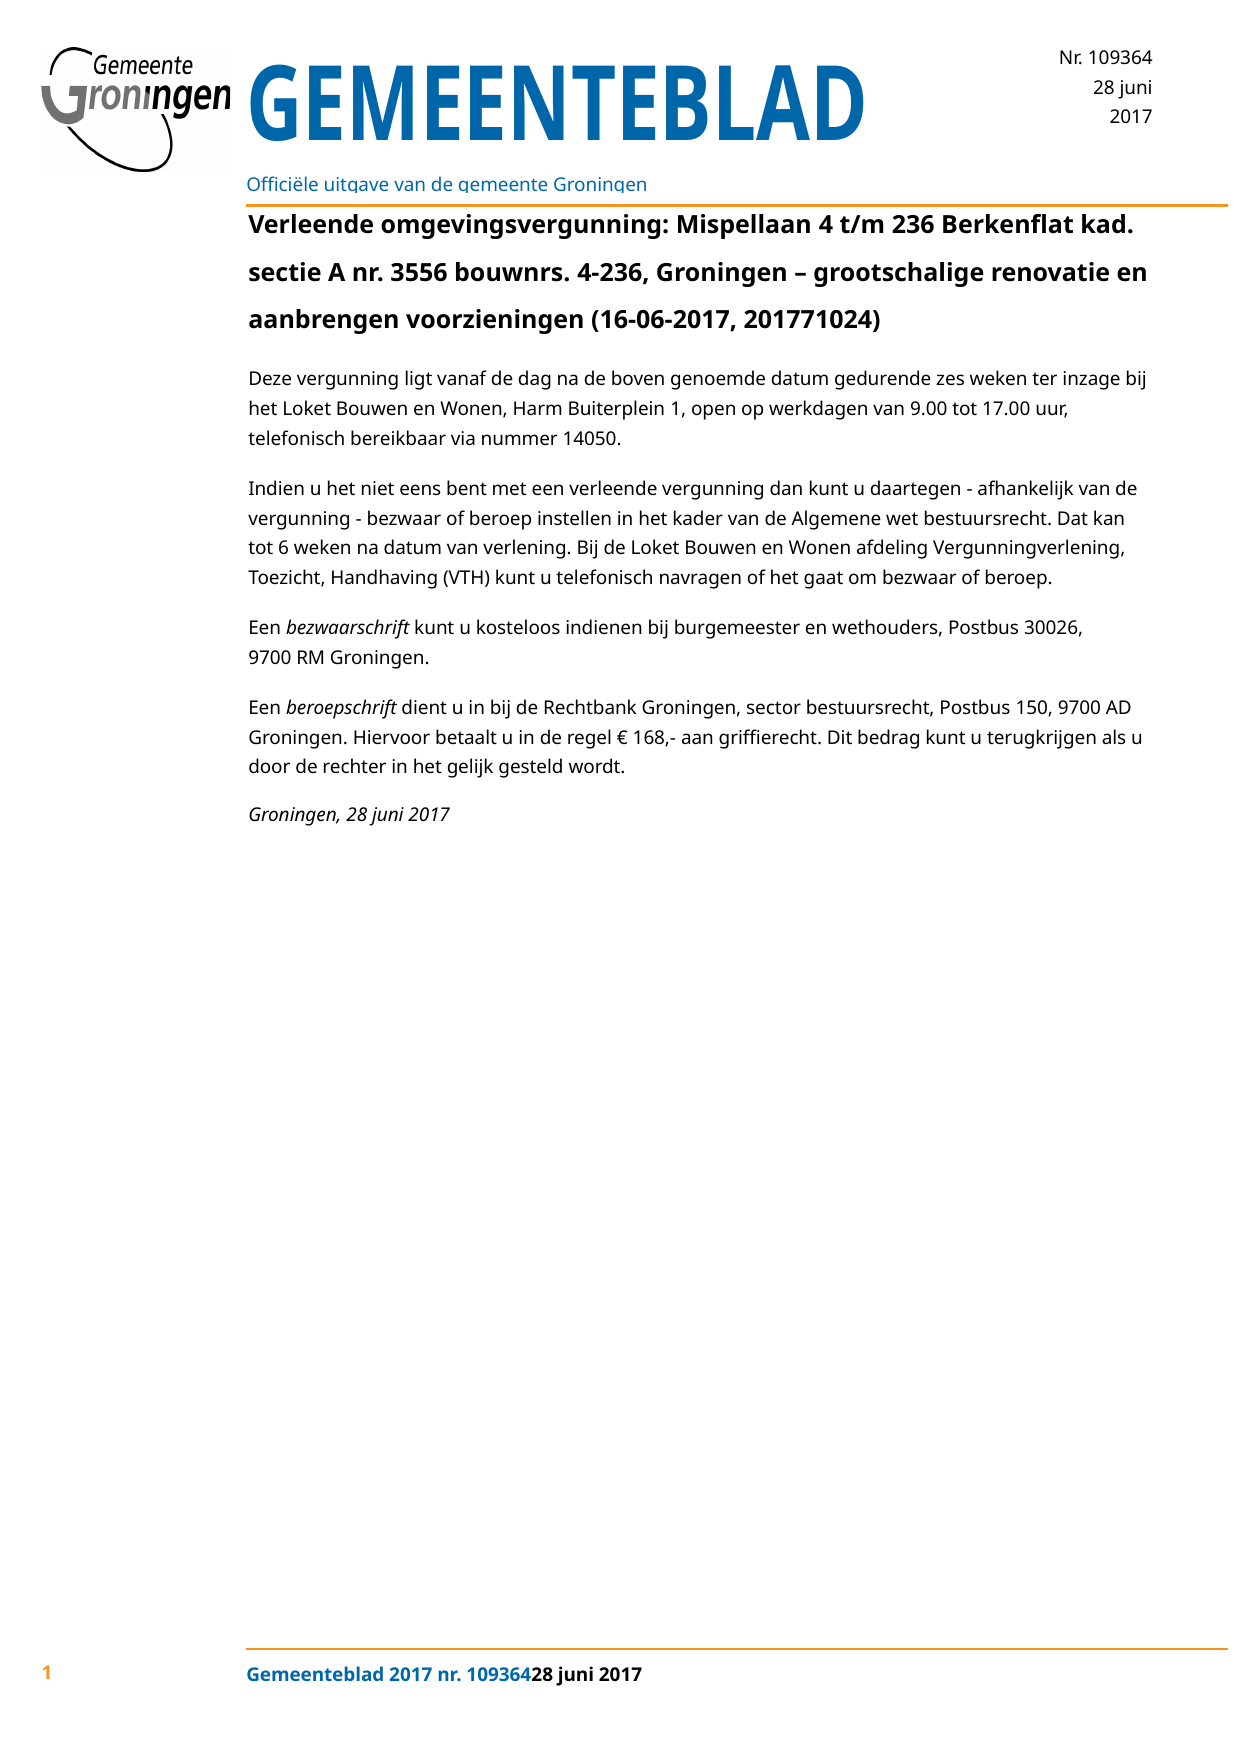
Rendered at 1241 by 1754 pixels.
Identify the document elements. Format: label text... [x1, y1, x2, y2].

text Groningen, 28 juni 2017 [248, 801, 1152, 827]
text Een beroepschrift dient u in bij de Rechtbank Groningen, sector bestuursrecht, Postbus 150, 9700 AD Groningen. Hiervoor betaalt u in de regel € 168,- aan griffierecht. Dit bedrag kunt u terugkrijgen als u door de rechter in het gelijk gesteld wordt. [248, 694, 1152, 779]
text Deze vergunning ligt vanaf de dag na de boven genoemde datum gedurende zes weken ter inzage bij het Loket Bouwen en Wonen, Harm Buiterplein 1, open op werkdagen van 9.00 tot 17.00 uur, telefonisch bereikbaar via nummer 14050. [248, 366, 1152, 450]
picture [41, 47, 231, 172]
text Een bezwaarschrift kunt u kosteloos indienen bij burgemeester en wethouders, Postbus 30026, 9700 RM Groningen. [248, 614, 1152, 669]
text Indien u het niet eens bent met een verleende vergunning dan kunt u daartegen - afhankelijk van de vergunning - bezwaar of beroep instellen in het kader van de Algemene wet bestuursrecht. Dat kan tot 6 weken na datum van verlening. Bij de Loket Bouwen en Wonen afdeling Vergunningverlening, Toezicht, Handhaving (VTH) kunt u telefonisch navragen of het gaat om bezwaar of beroep. [248, 475, 1152, 589]
text Verleende omgevingsvergunning: Mispellaan 4 t/m 236 Berkenflat kad. sectie A nr. 3556 bouwnrs. 4-236, Groningen – grootschalige renovatie en aanbrengen voorzieningen (16-06-2017, 201771024) [248, 207, 1152, 336]
